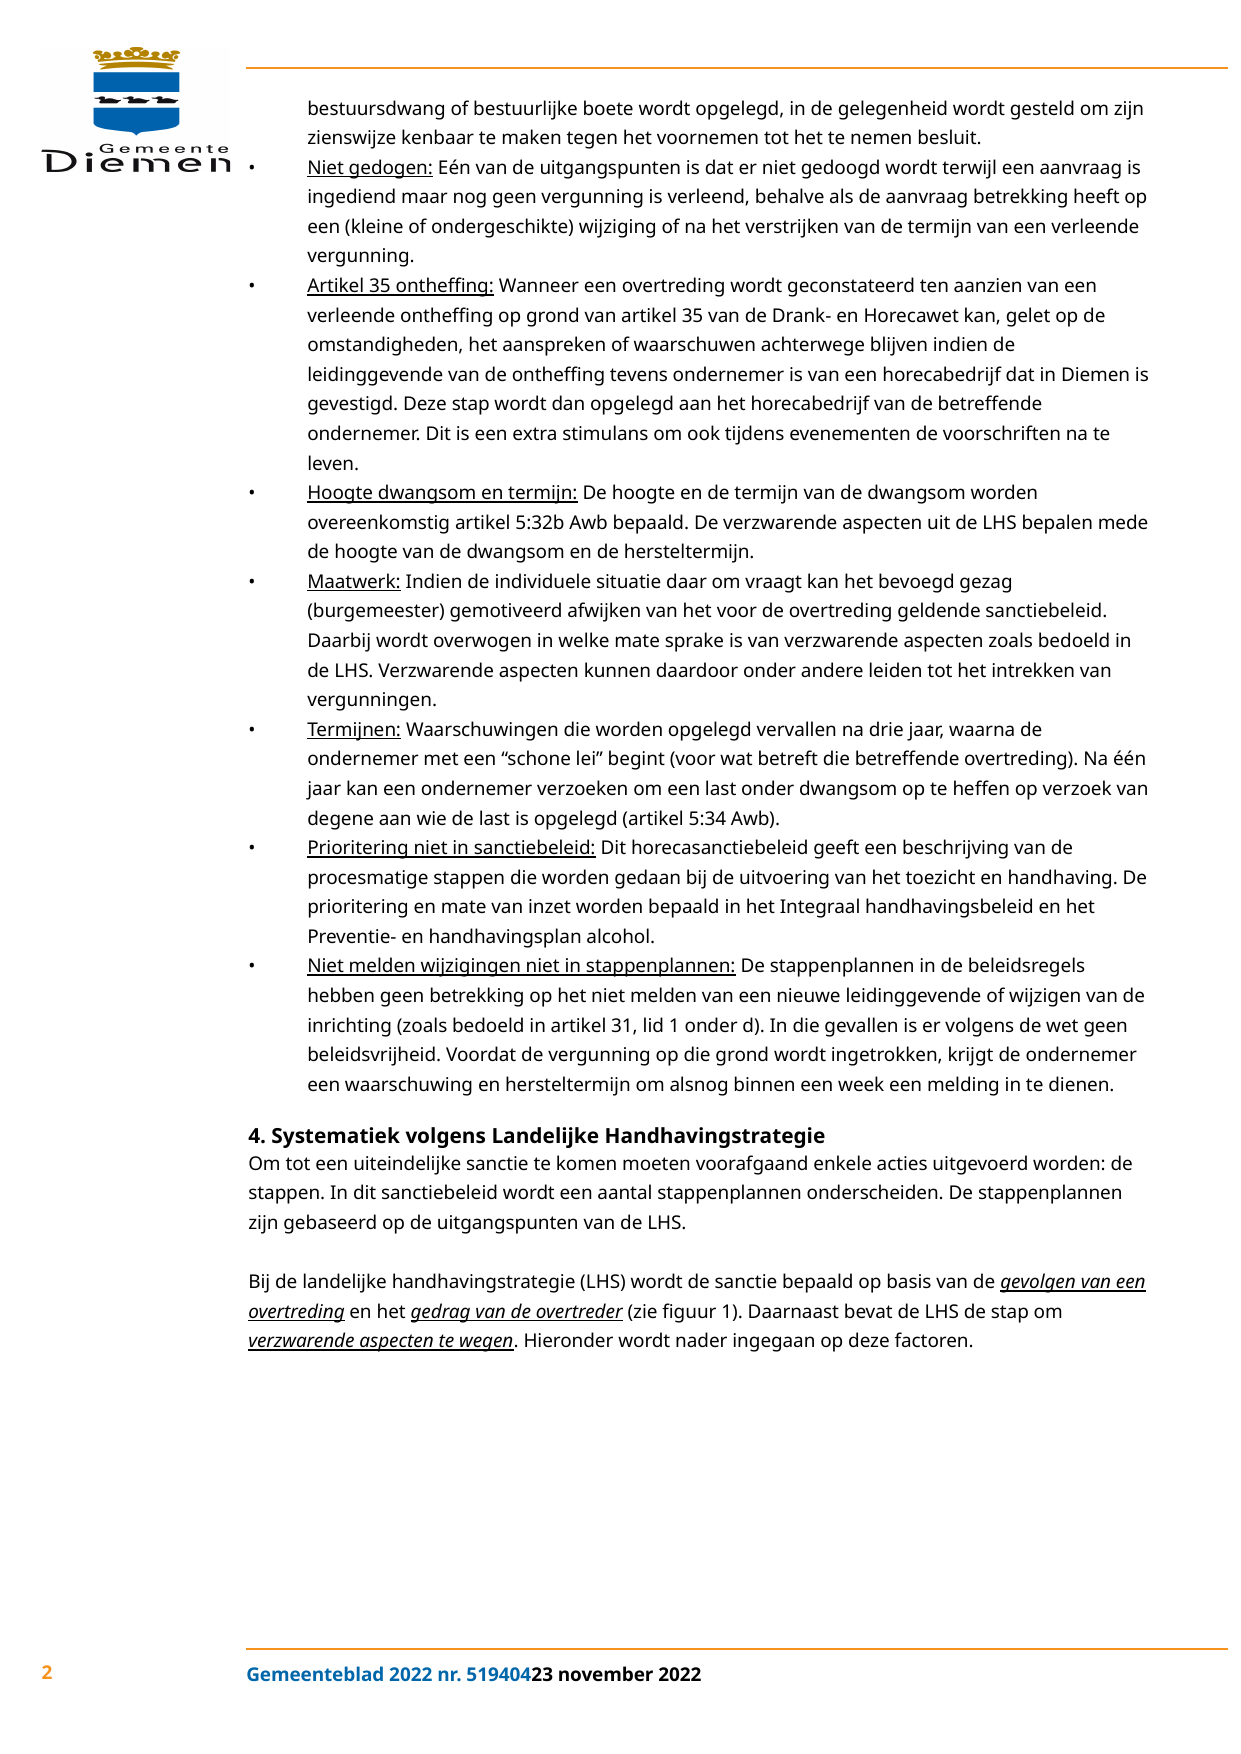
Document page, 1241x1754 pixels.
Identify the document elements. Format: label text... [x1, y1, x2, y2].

text Om tot een uiteindelijke sanctie te komen moeten voorafgaand enkele acties uitgevoerd worden: de stappen. In dit sanctiebeleid wordt een aantal stappenplannen onderscheiden. De stappenplannen zijn gebaseerd op de uitgangspunten van de LHS. [248, 1150, 1152, 1235]
list Hoogte dwangsom en termijn: De hoogte en de termijn van de dwangsom worden overeenkomstig artikel 5:32b Awb bepaald. De verzwarende aspecten uit de LHS bepalen mede de hoogte van de dwangsom en de hersteltermijn. [248, 479, 1152, 564]
list bestuursdwang of bestuurlijke boete wordt opgelegd, in de gelegenheid wordt gesteld om zijn zienswijze kenbaar te maken tegen het voornemen tot het te nemen besluit. [248, 95, 1152, 150]
text Bij de landelijke handhavingstrategie (LHS) wordt de sanctie bepaald op basis van de gevolgen van een overtreding en het gedrag van de overtreder (zie figuur 1). Daarnaast bevat de LHS de stap om verzwarende aspecten te wegen. Hieronder wordt nader ingegaan op deze factoren. [248, 1268, 1152, 1353]
list Prioritering niet in sanctiebeleid: Dit horecasanctiebeleid geeft een beschrijving van de procesmatige stappen die worden gedaan bij de uitvoering van het toezicht en handhaving. De prioritering en mate van inzet worden bepaald in het Integraal handhavingsbeleid en het Preventie- en handhavingsplan alcohol. [248, 834, 1152, 949]
list Artikel 35 ontheffing: Wanneer een overtreding wordt geconstateerd ten aanzien van een verleende ontheffing op grond van artikel 35 van de Drank- en Horecawet kan, gelet op de omstandigheden, het aanspreken of waarschuwen achterwege blijven indien de leidinggevende van de ontheffing tevens ondernemer is van een horecabedrijf dat in Diemen is gevestigd. Deze stap wordt dan opgelegd aan het horecabedrijf van de betreffende ondernemer. Dit is een extra stimulans om ook tijdens evenementen de voorschriften na te leven. [248, 272, 1152, 476]
list Termijnen: Waarschuwingen die worden opgelegd vervallen na drie jaar, waarna de ondernemer met een “schone lei” begint (voor wat betreft die betreffende overtreding). Na één jaar kan een ondernemer verzoeken om een last onder dwangsom op te heffen op verzoek van degene aan wie de last is opgelegd (artikel 5:34 Awb). [248, 716, 1152, 831]
list Maatwerk: Indien de individuele situatie daar om vraagt kan het bevoegd gezag (burgemeester) gemotiveerd afwijken van het voor de overtreding geldende sanctiebeleid. Daarbij wordt overwogen in welke mate sprake is van verzwarende aspecten zoals bedoeld in de LHS. Verzwarende aspecten kunnen daardoor onder andere leiden tot het intrekken van vergunningen. [248, 568, 1152, 712]
picture [41, 47, 231, 172]
list Niet melden wijzigingen niet in stappenplannen: De stappenplannen in de beleidsregels hebben geen betrekking op het niet melden van een nieuwe leidinggevende of wijzigen van de inrichting (zoals bedoeld in artikel 31, lid 1 onder d). In die gevallen is er volgens de wet geen beleidsvrijheid. Voordat de vergunning op die grond wordt ingetrokken, krijgt de ondernemer een waarschuwing en hersteltermijn om alsnog binnen een week een melding in te dienen. [248, 953, 1152, 1097]
text 4. Systematiek volgens Landelijke Handhavingstrategie [248, 1121, 1152, 1150]
list Niet gedogen: Eén van de uitgangspunten is dat er niet gedoogd wordt terwijl een aanvraag is ingediend maar nog geen vergunning is verleend, behalve als de aanvraag betrekking heeft op een (kleine of ondergeschikte) wijziging of na het verstrijken van de termijn van een verleende vergunning. [248, 154, 1152, 268]
